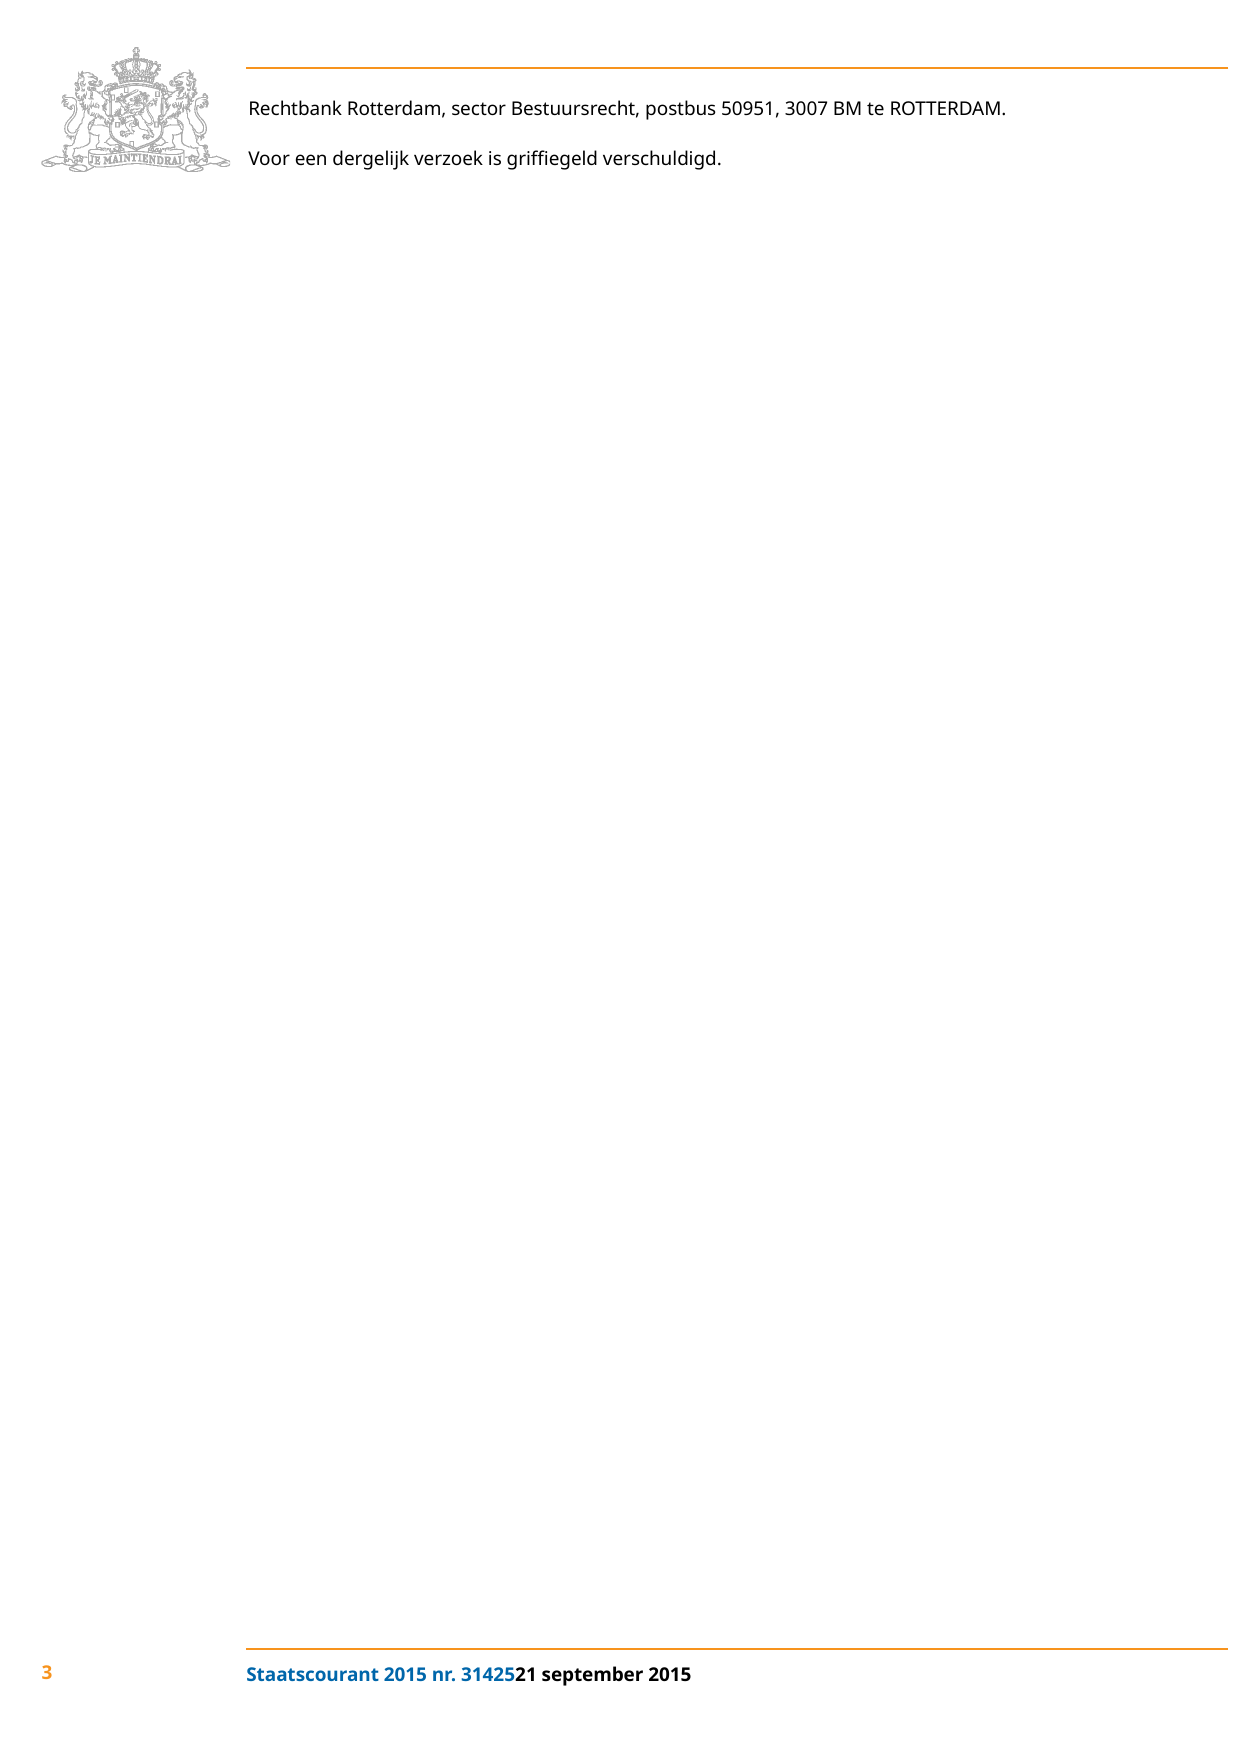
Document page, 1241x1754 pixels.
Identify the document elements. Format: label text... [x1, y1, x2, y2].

text Voor een dergelijk verzoek is griffiegeld verschuldigd. [248, 145, 1152, 171]
text Rechtbank Rotterdam, sector Bestuursrecht, postbus 50951, 3007 BM te ROTTERDAM. [248, 95, 1152, 121]
picture [41, 47, 231, 172]
